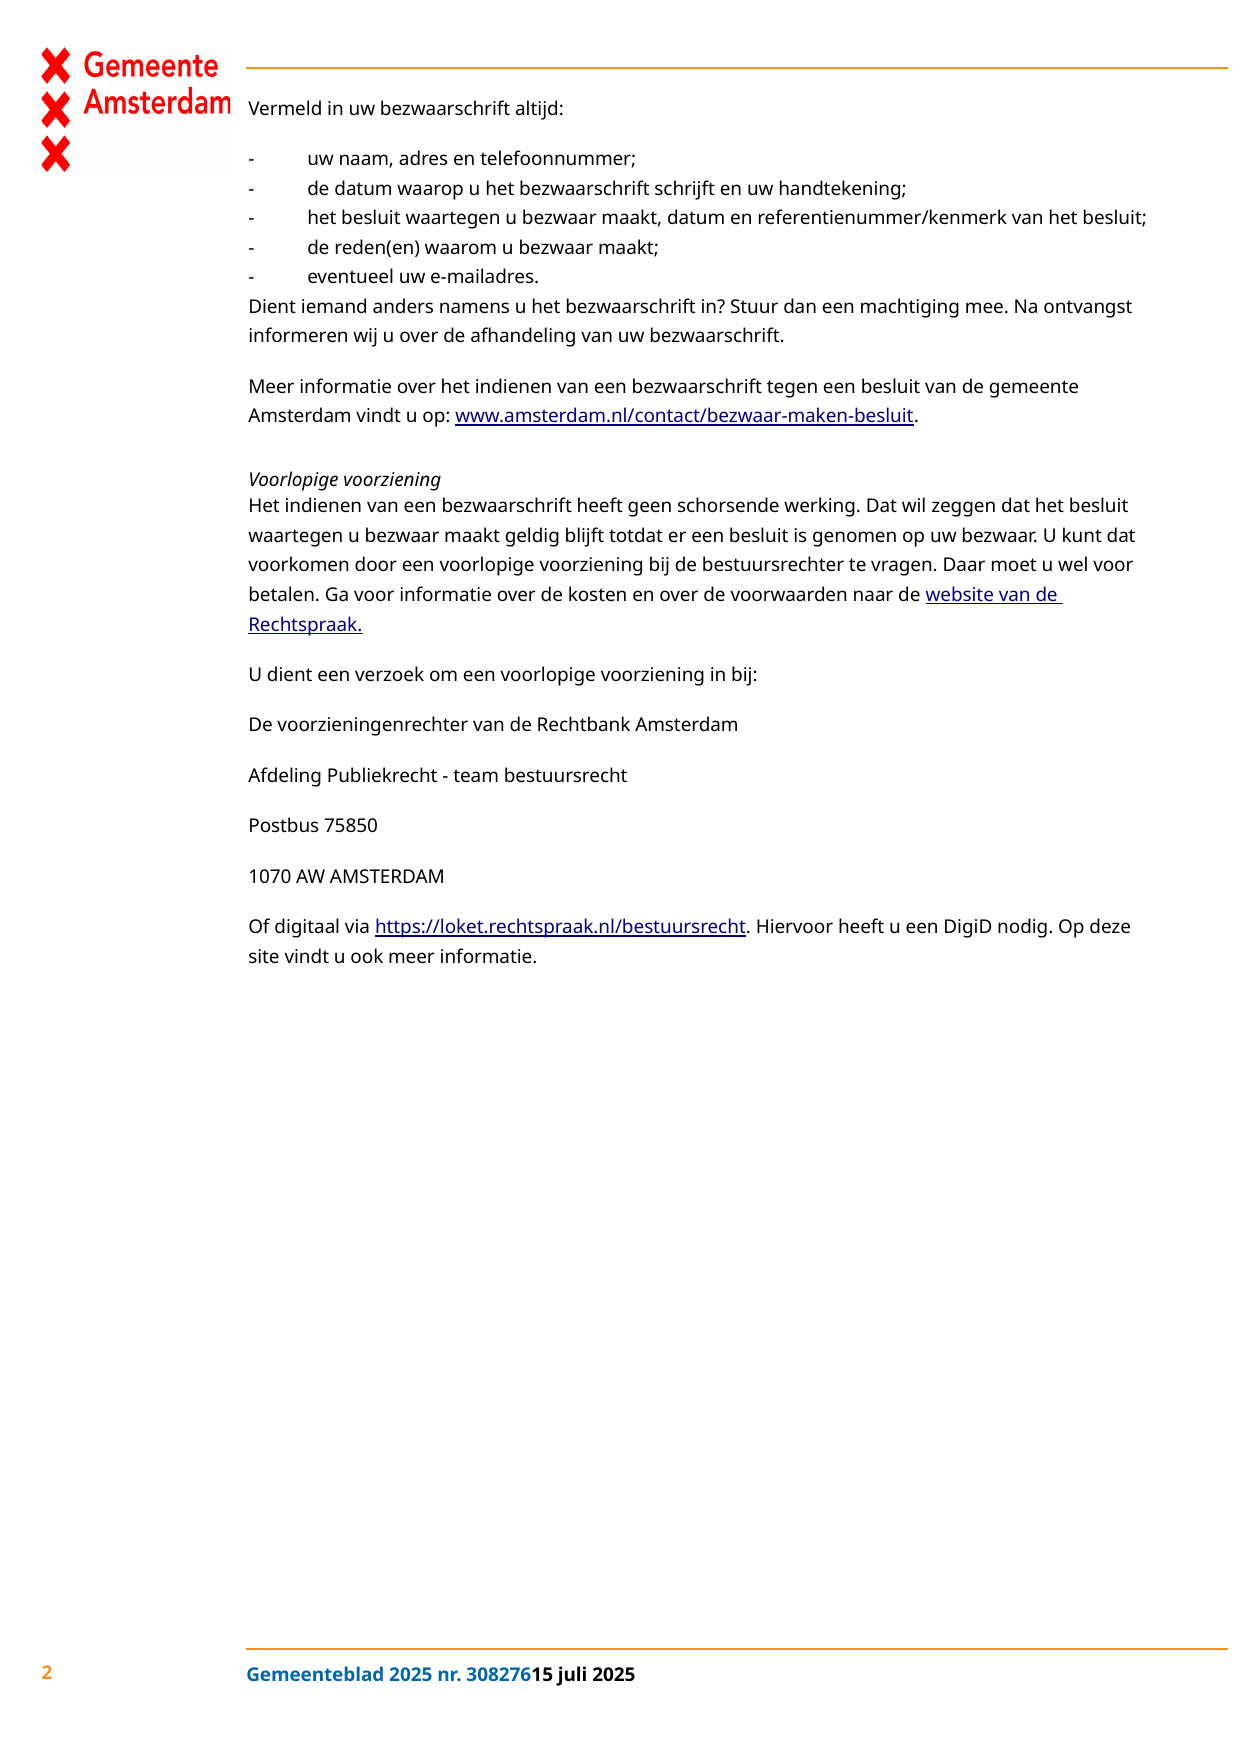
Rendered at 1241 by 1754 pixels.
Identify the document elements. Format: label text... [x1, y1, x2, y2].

picture [41, 47, 231, 172]
text Voorlopige voorziening [248, 467, 1152, 492]
text Postbus 75850 [248, 812, 1152, 838]
text De voorzieningenrechter van de Rechtbank Amsterdam [248, 712, 1152, 737]
list uw naam, adres en telefoonnummer; [248, 145, 1152, 171]
text Afdeling Publiekrecht - team bestuursrecht [248, 762, 1152, 788]
list de reden(en) waarom u bezwaar maakt; [248, 234, 1152, 260]
text Dient iemand anders namens u het bezwaarschrift in? Stuur dan een machtiging mee. Na ontvangst informeren wij u over de afhandeling van uw bezwaarschrift. [248, 293, 1152, 348]
text Het indienen van een bezwaarschrift heeft geen schorsende werking. Dat wil zeggen dat het besluit waartegen u bezwaar maakt geldig blijft totdat er een besluit is genomen op uw bezwaar. U kunt dat voorkomen door een voorlopige voorziening bij de bestuursrechter te vragen. Daar moet u wel voor betalen. Ga voor informatie over de kosten en over de voorwaarden naar de website van de Rechtspraak. [248, 492, 1152, 636]
text Vermeld in uw bezwaarschrift altijd: [248, 95, 1152, 121]
text 1070 AW AMSTERDAM [248, 863, 1152, 888]
list de datum waarop u het bezwaarschrift schrijft en uw handtekening; [248, 175, 1152, 201]
list eventueel uw e-mailadres. [248, 263, 1152, 289]
text Of digitaal via https://loket.rechtspraak.nl/bestuursrecht. Hiervoor heeft u een DigiD nodig. Op deze site vindt u ook meer informatie. [248, 913, 1152, 968]
text U dient een verzoek om een voorlopige voorziening in bij: [248, 661, 1152, 687]
text Meer informatie over het indienen van een bezwaarschrift tegen een besluit van de gemeente Amsterdam vindt u op: www.amsterdam.nl/contact/bezwaar-maken-besluit. [248, 373, 1152, 428]
list het besluit waartegen u bezwaar maakt, datum en referentienummer/kenmerk van het besluit; [248, 204, 1152, 230]
